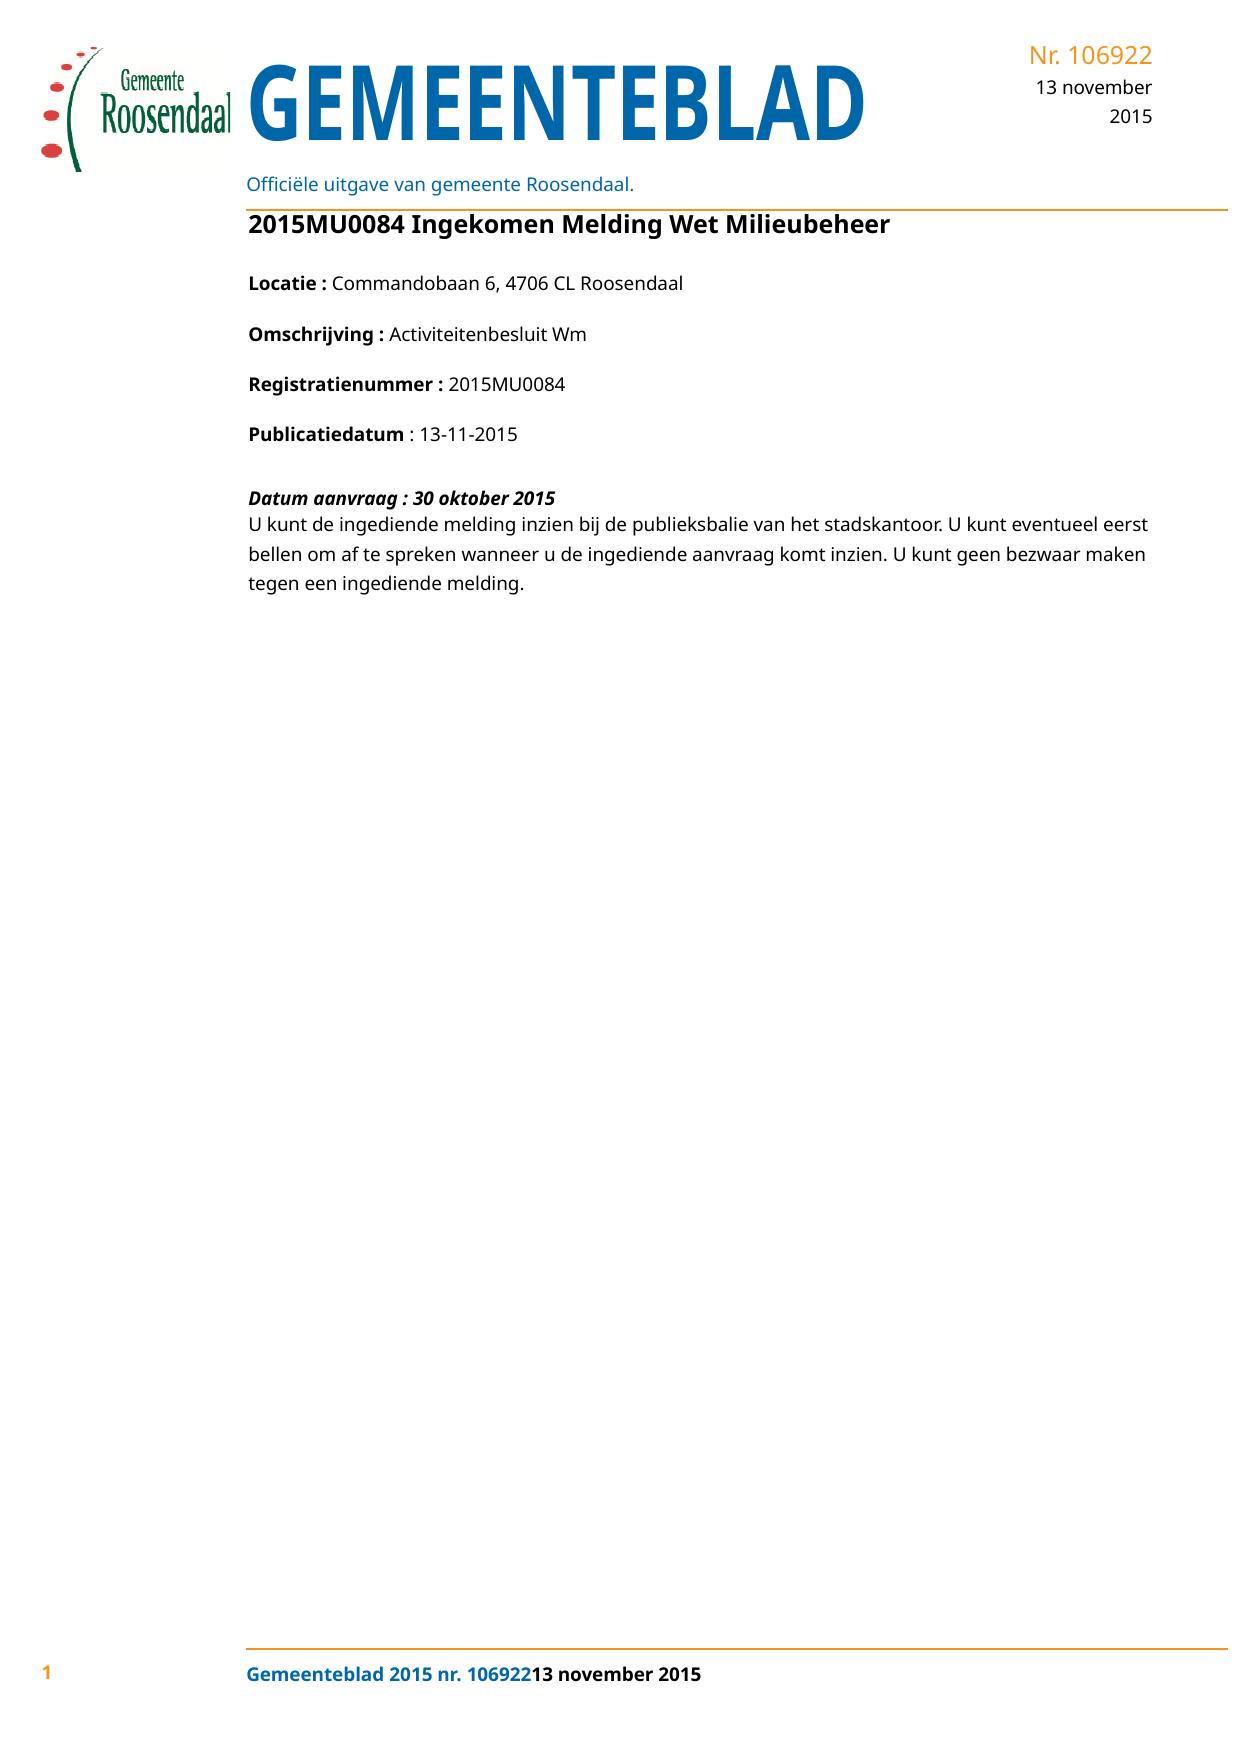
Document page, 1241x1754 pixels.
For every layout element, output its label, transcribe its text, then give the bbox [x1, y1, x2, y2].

text Datum aanvraag : 30 oktober 2015 [248, 486, 1152, 511]
picture [41, 47, 231, 172]
text Locatie : Commandobaan 6, 4706 CL Roosendaal [248, 270, 1152, 296]
text 2015MU0084 Ingekomen Melding Wet Milieubeheer [248, 211, 1152, 241]
text Omschrijving : Activiteitenbesluit Wm [248, 321, 1152, 346]
text Registratienummer : 2015MU0084 [248, 371, 1152, 397]
text U kunt de ingediende melding inzien bij de publieksbalie van het stadskantoor. U kunt eventueel eerst bellen om af te spreken wanneer u de ingediende aanvraag komt inzien. U kunt geen bezwaar maken tegen een ingediende melding. [248, 511, 1152, 596]
text Publicatiedatum : 13-11-2015 [248, 422, 1152, 447]
